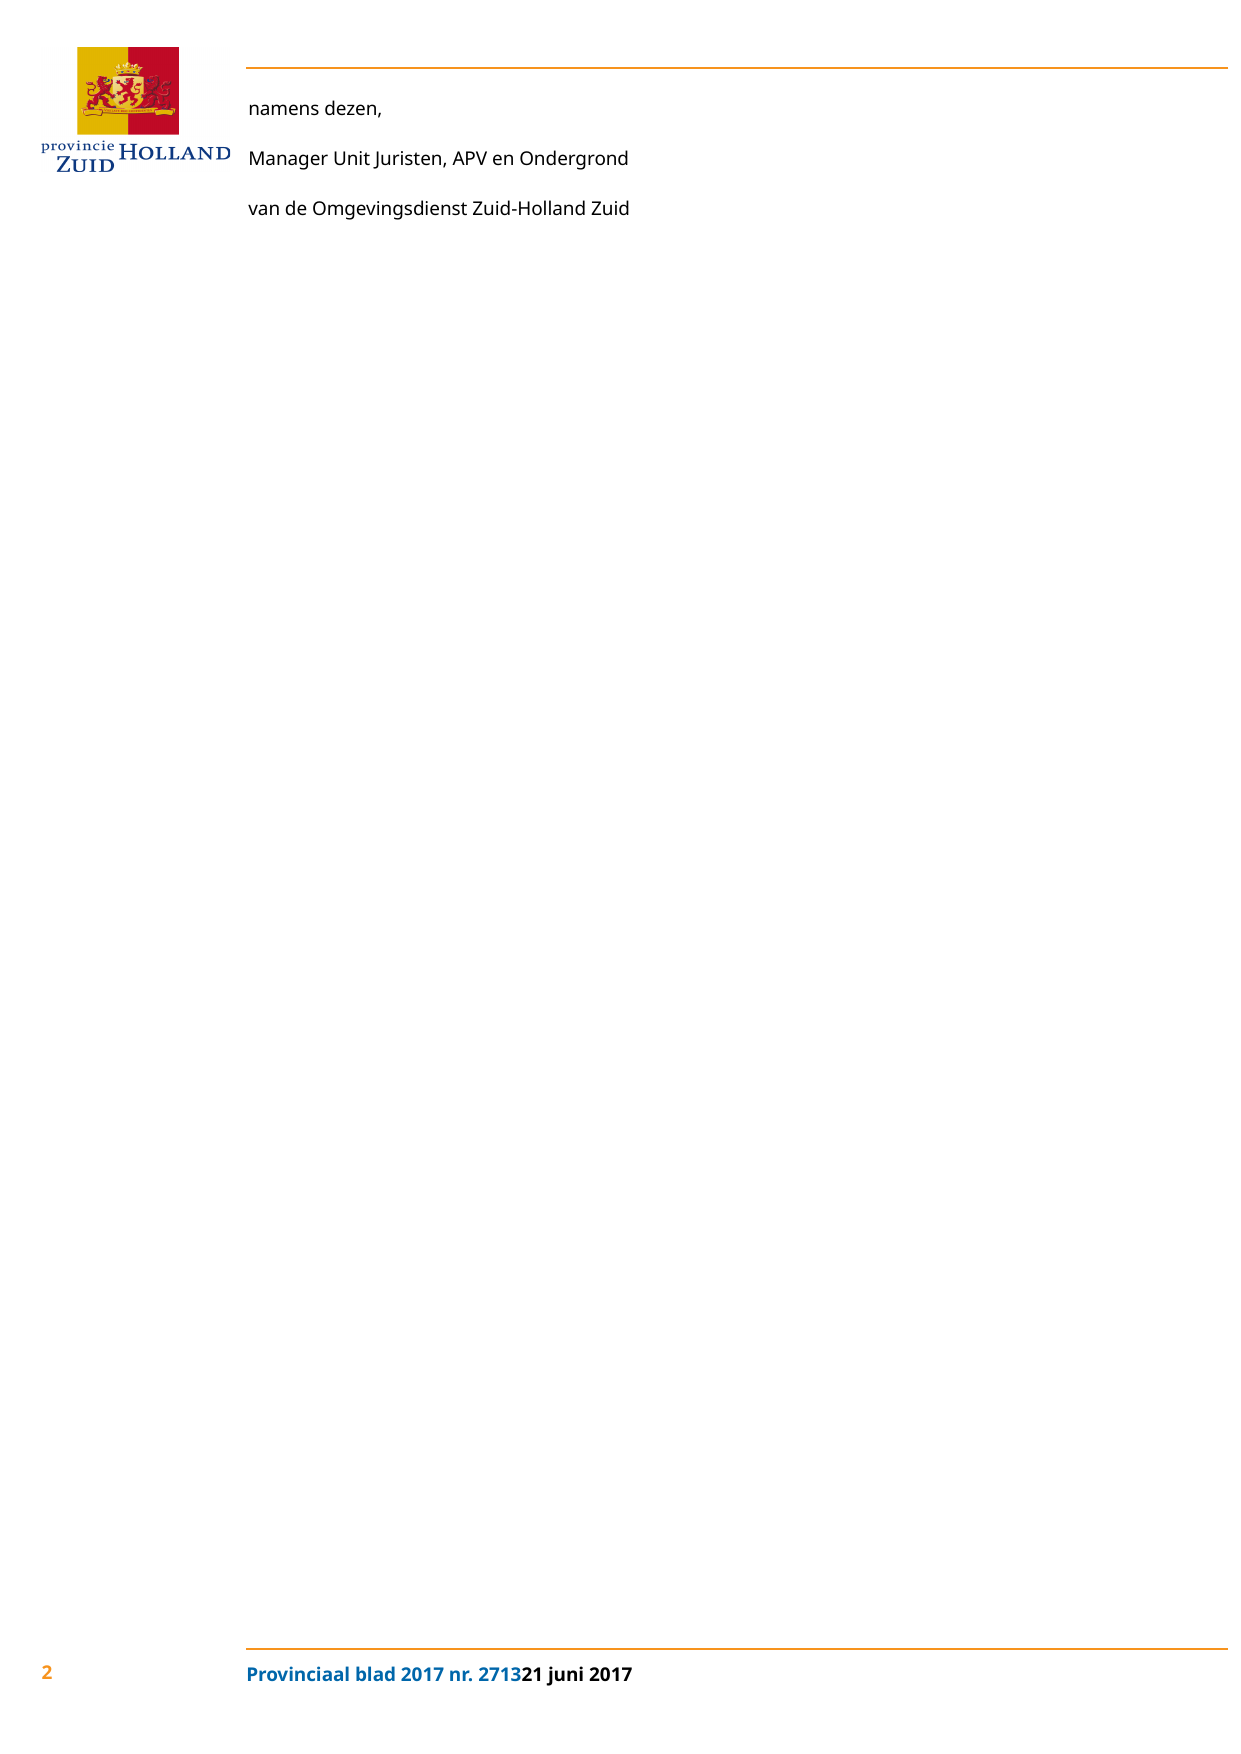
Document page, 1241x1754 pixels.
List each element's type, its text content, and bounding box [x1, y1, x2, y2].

text namens dezen, [248, 95, 1152, 121]
text van de Omgevingsdienst Zuid-Holland Zuid [248, 196, 1152, 221]
text Manager Unit Juristen, APV en Ondergrond [248, 145, 1152, 171]
picture [41, 47, 231, 172]
